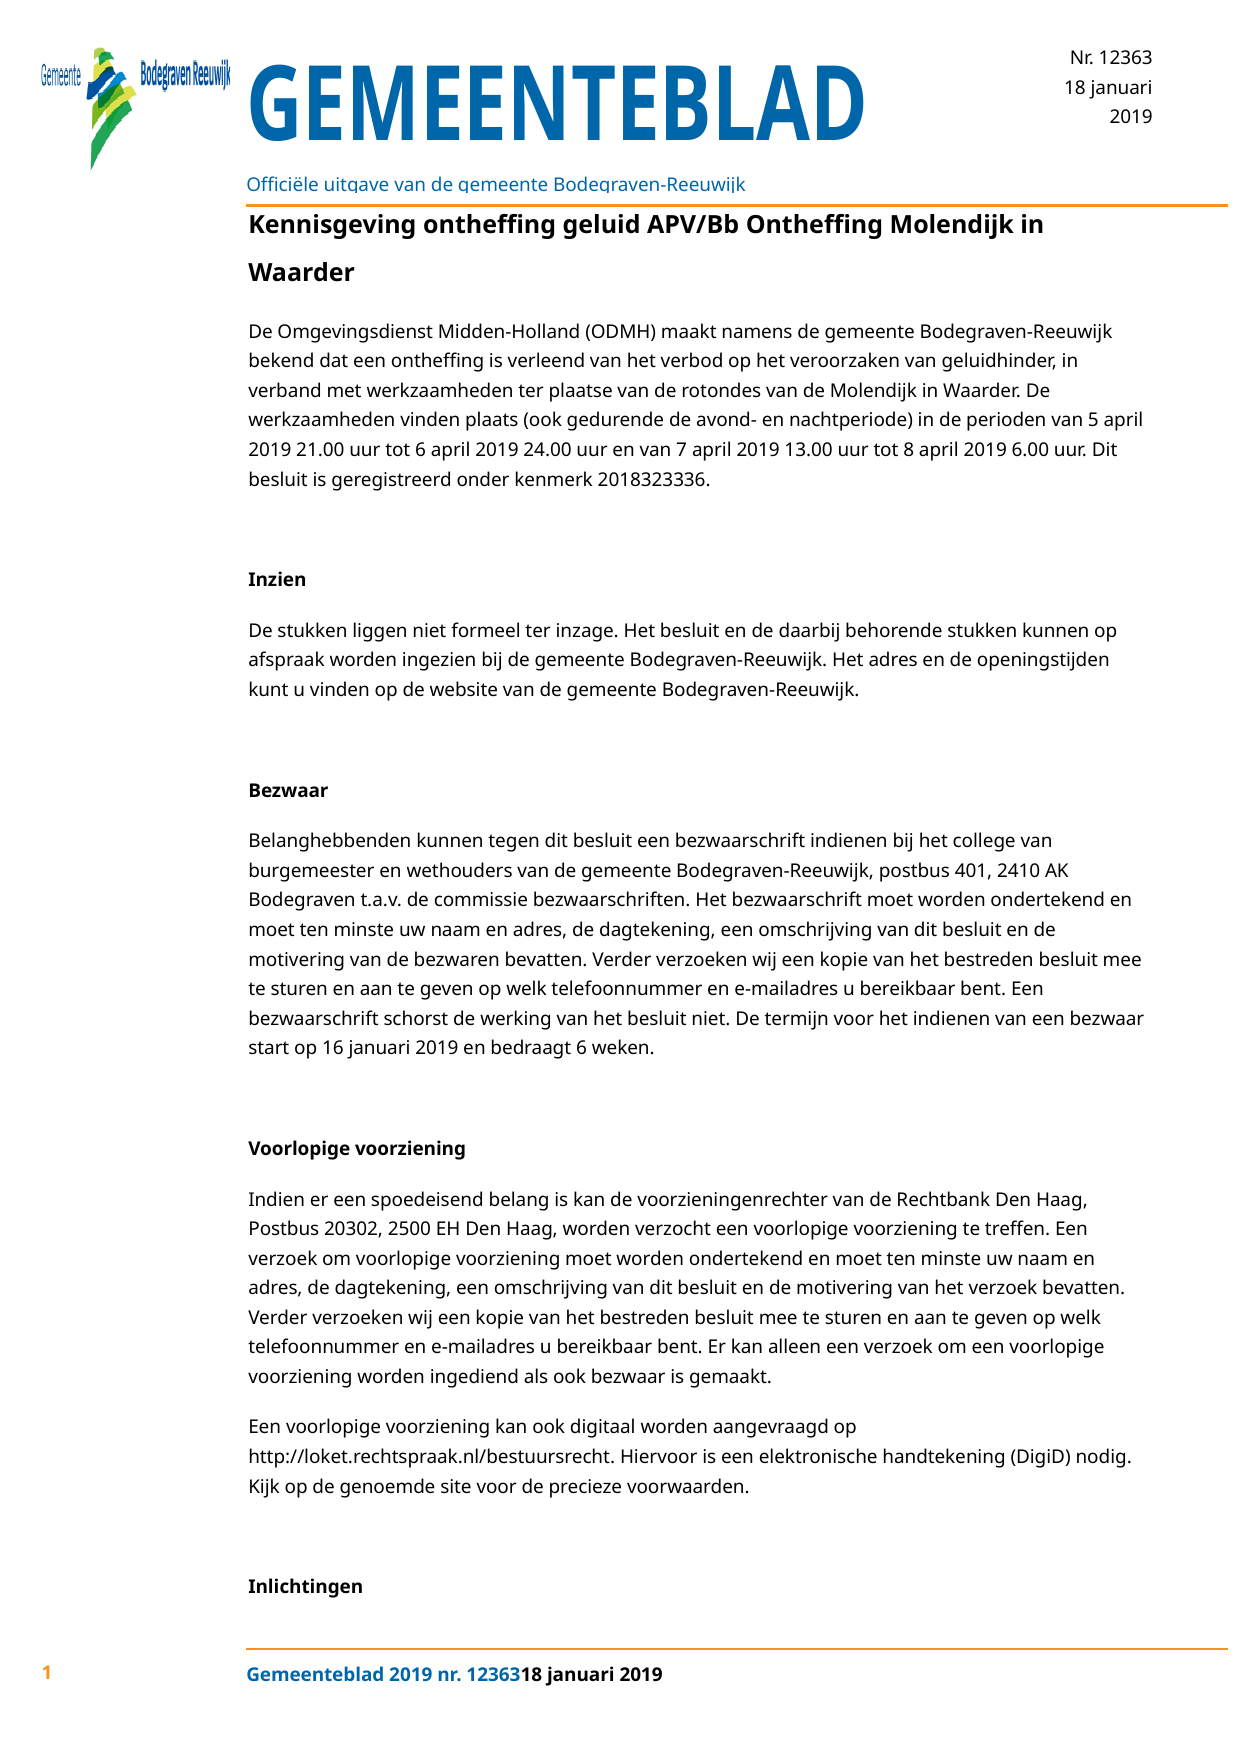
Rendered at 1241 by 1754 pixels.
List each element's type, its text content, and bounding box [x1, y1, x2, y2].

text Een voorlopige voorziening kan ook digitaal worden aangevraagd op http://loket.rechtspraak.nl/bestuursrecht. Hiervoor is een elektronische handtekening (DigiD) nodig. Kijk op de genoemde site voor de precieze voorwaarden. [248, 1414, 1152, 1499]
text Indien er een spoedeisend belang is kan de voorzieningenrechter van de Rechtbank Den Haag, Postbus 20302, 2500 EH Den Haag, worden verzocht een voorlopige voorziening te treffen. Een verzoek om voorlopige voorziening moet worden ondertekend en moet ten minste uw naam en adres, de dagtekening, een omschrijving van dit besluit en de motivering van het verzoek bevatten. Verder verzoeken wij een kopie van het bestreden besluit mee te sturen en aan te geven op welk telefoonnummer en e-mailadres u bereikbaar bent. Er kan alleen een verzoek om een voorlopige voorziening worden ingediend als ook bezwaar is gemaakt. [248, 1186, 1152, 1389]
text Inzien [248, 567, 1152, 592]
picture [41, 47, 231, 172]
text Bezwaar [248, 777, 1152, 803]
text Kennisgeving ontheffing geluid APV/Bb Ontheffing Molendijk in Waarder [248, 207, 1152, 288]
text Inlichtingen [248, 1574, 1152, 1599]
text De Omgevingsdienst Midden-Holland (ODMH) maakt namens de gemeente Bodegraven-Reeuwijk bekend dat een ontheffing is verleend van het verbod op het veroorzaken van geluidhinder, in verband met werkzaamheden ter plaatse van de rotondes van de Molendijk in Waarder. De werkzaamheden vinden plaats (ook gedurende de avond- en nachtperiode) in de perioden van 5 april 2019 21.00 uur tot 6 april 2019 24.00 uur en van 7 april 2019 13.00 uur tot 8 april 2019 6.00 uur. Dit besluit is geregistreerd onder kenmerk 2018323336. [248, 318, 1152, 492]
text Voorlopige voorziening [248, 1135, 1152, 1161]
text Belanghebbenden kunnen tegen dit besluit een bezwaarschrift indienen bij het college van burgemeester en wethouders van de gemeente Bodegraven-Reeuwijk, postbus 401, 2410 AK Bodegraven t.a.v. de commissie bezwaarschriften. Het bezwaarschrift moet worden ondertekend en moet ten minste uw naam en adres, de dagtekening, een omschrijving van dit besluit en de motivering van de bezwaren bevatten. Verder verzoeken wij een kopie van het bestreden besluit mee te sturen en aan te geven op welk telefoonnummer en e-mailadres u bereikbaar bent. Een bezwaarschrift schorst de werking van het besluit niet. De termijn voor het indienen van een bezwaar start op 16 januari 2019 en bedraagt 6 weken. [248, 827, 1152, 1060]
text De stukken liggen niet formeel ter inzage. Het besluit en de daarbij behorende stukken kunnen op afspraak worden ingezien bij de gemeente Bodegraven-Reeuwijk. Het adres en de openingstijden kunt u vinden op de website van de gemeente Bodegraven-Reeuwijk. [248, 617, 1152, 702]
